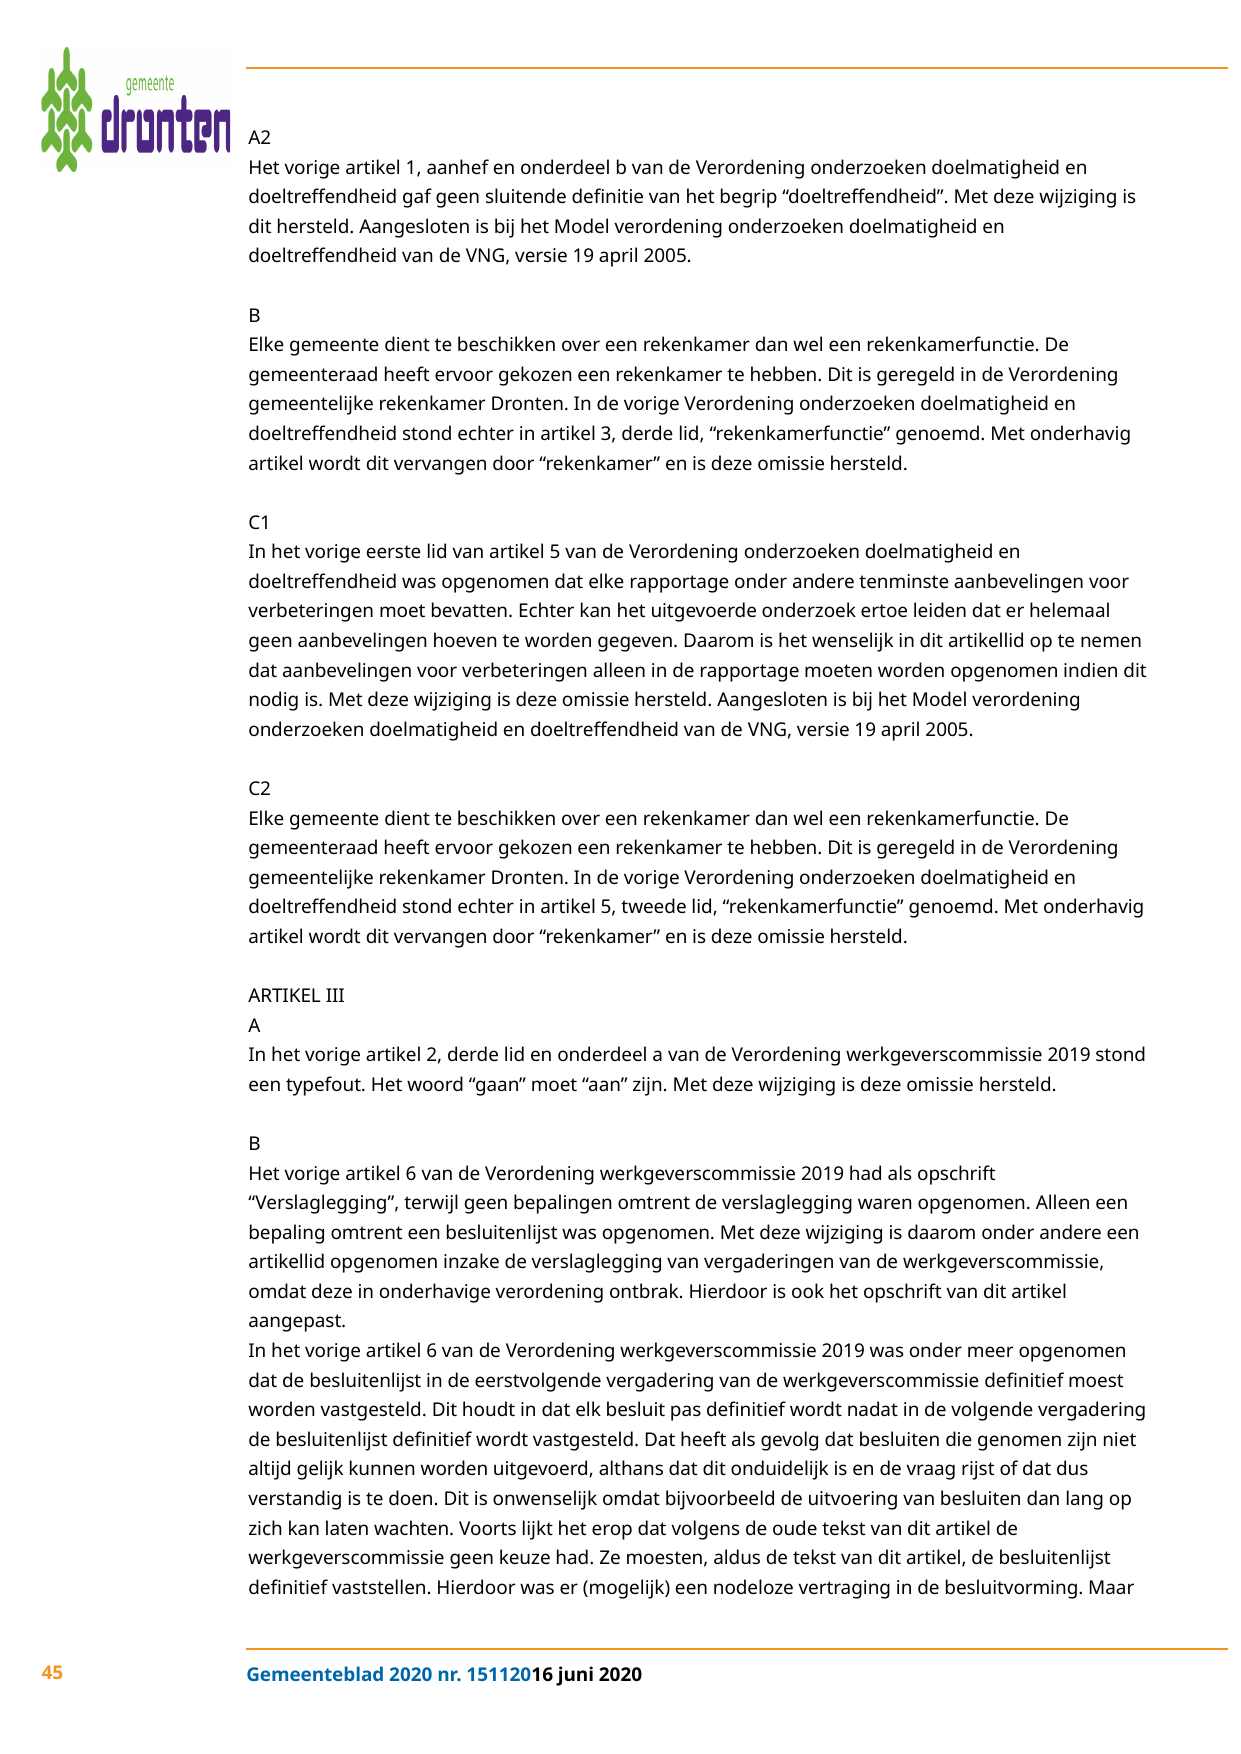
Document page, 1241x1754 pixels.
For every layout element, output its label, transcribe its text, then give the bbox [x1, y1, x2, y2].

text ARTIKEL III [248, 982, 1152, 1008]
text C1 [248, 509, 1152, 535]
picture [41, 47, 231, 172]
text A [248, 1012, 1152, 1038]
text Het vorige artikel 6 van de Verordening werkgeverscommissie 2019 had als opschrift “Verslaglegging”, terwijl geen bepalingen omtrent de verslaglegging waren opgenomen. Alleen een bepaling omtrent een besluitenlijst was opgenomen. Met deze wijziging is daarom onder andere een artikellid opgenomen inzake de verslaglegging van vergaderingen van de werkgeverscommissie, omdat deze in onderhavige verordening ontbrak. Hierdoor is ook het opschrift van dit artikel aangepast. [248, 1160, 1152, 1333]
text Elke gemeente dient te beschikken over een rekenkamer dan wel een rekenkamerfunctie. De gemeenteraad heeft ervoor gekozen een rekenkamer te hebben. Dit is geregeld in de Verordening gemeentelijke rekenkamer Dronten. In de vorige Verordening onderzoeken doelmatigheid en doeltreffendheid stond echter in artikel 5, tweede lid, “rekenkamerfunctie” genoemd. Met onderhavig artikel wordt dit vervangen door “rekenkamer” en is deze omissie hersteld. [248, 805, 1152, 949]
text In het vorige artikel 6 van de Verordening werkgeverscommissie 2019 was onder meer opgenomen dat de besluitenlijst in de eerstvolgende vergadering van de werkgeverscommissie definitief moest worden vastgesteld. Dit houdt in dat elk besluit pas definitief wordt nadat in de volgende vergadering de besluitenlijst definitief wordt vastgesteld. Dat heeft als gevolg dat besluiten die genomen zijn niet altijd gelijk kunnen worden uitgevoerd, althans dat dit onduidelijk is en de vraag rijst of dat dus verstandig is te doen. Dit is onwenselijk omdat bijvoorbeeld de uitvoering van besluiten dan lang op zich kan laten wachten. Voorts lijkt het erop dat volgens de oude tekst van dit artikel de werkgeverscommissie geen keuze had. Ze moesten, aldus de tekst van dit artikel, de besluitenlijst definitief vaststellen. Hierdoor was er (mogelijk) een nodeloze vertraging in de besluitvorming. Maar [248, 1337, 1152, 1600]
text In het vorige artikel 2, derde lid en onderdeel a van de Verordening werkgeverscommissie 2019 stond een typefout. Het woord “gaan” moet “aan” zijn. Met deze wijziging is deze omissie hersteld. [248, 1041, 1152, 1097]
text B [248, 1130, 1152, 1156]
text B [248, 302, 1152, 328]
text In het vorige eerste lid van artikel 5 van de Verordening onderzoeken doelmatigheid en doeltreffendheid was opgenomen dat elke rapportage onder andere tenminste aanbevelingen voor verbeteringen moet bevatten. Echter kan het uitgevoerde onderzoek ertoe leiden dat er helemaal geen aanbevelingen hoeven te worden gegeven. Daarom is het wenselijk in dit artikellid op te nemen dat aanbevelingen voor verbeteringen alleen in de rapportage moeten worden opgenomen indien dit nodig is. Met deze wijziging is deze omissie hersteld. Aangesloten is bij het Model verordening onderzoeken doelmatigheid en doeltreffendheid van de VNG, versie 19 april 2005. [248, 538, 1152, 742]
text Elke gemeente dient te beschikken over een rekenkamer dan wel een rekenkamerfunctie. De gemeenteraad heeft ervoor gekozen een rekenkamer te hebben. Dit is geregeld in de Verordening gemeentelijke rekenkamer Dronten. In de vorige Verordening onderzoeken doelmatigheid en doeltreffendheid stond echter in artikel 3, derde lid, “rekenkamerfunctie” genoemd. Met onderhavig artikel wordt dit vervangen door “rekenkamer” en is deze omissie hersteld. [248, 331, 1152, 476]
text A2 [248, 124, 1152, 150]
text C2 [248, 775, 1152, 801]
text Het vorige artikel 1, aanhef en onderdeel b van de Verordening onderzoeken doelmatigheid en doeltreffendheid gaf geen sluitende definitie van het begrip “doeltreffendheid”. Met deze wijziging is dit hersteld. Aangesloten is bij het Model verordening onderzoeken doelmatigheid en doeltreffendheid van de VNG, versie 19 april 2005. [248, 154, 1152, 268]
